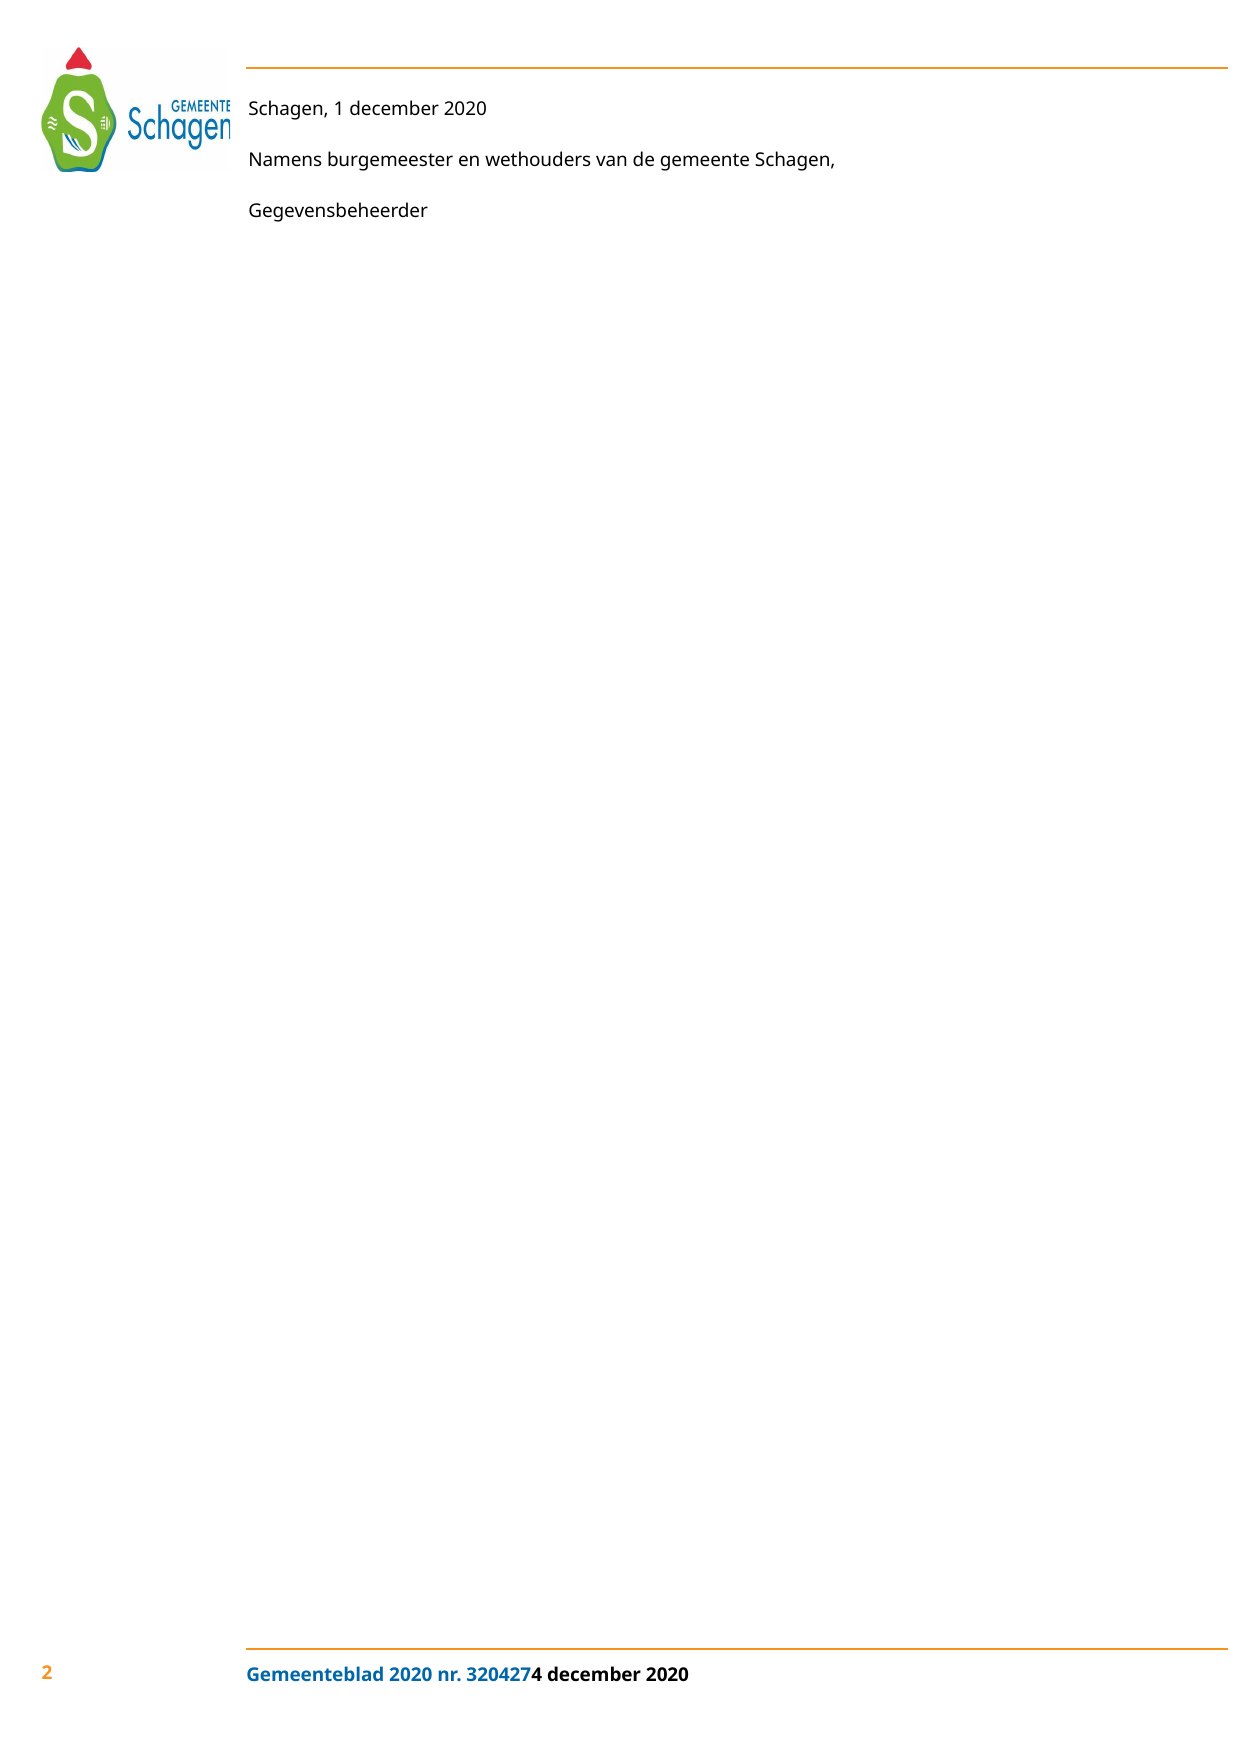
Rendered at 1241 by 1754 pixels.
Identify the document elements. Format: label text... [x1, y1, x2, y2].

text Schagen, 1 december 2020 [248, 95, 1152, 121]
picture [41, 47, 231, 172]
text Gegevensbeheerder [248, 198, 1152, 223]
text Namens burgemeester en wethouders van de gemeente Schagen, [248, 146, 1152, 172]
